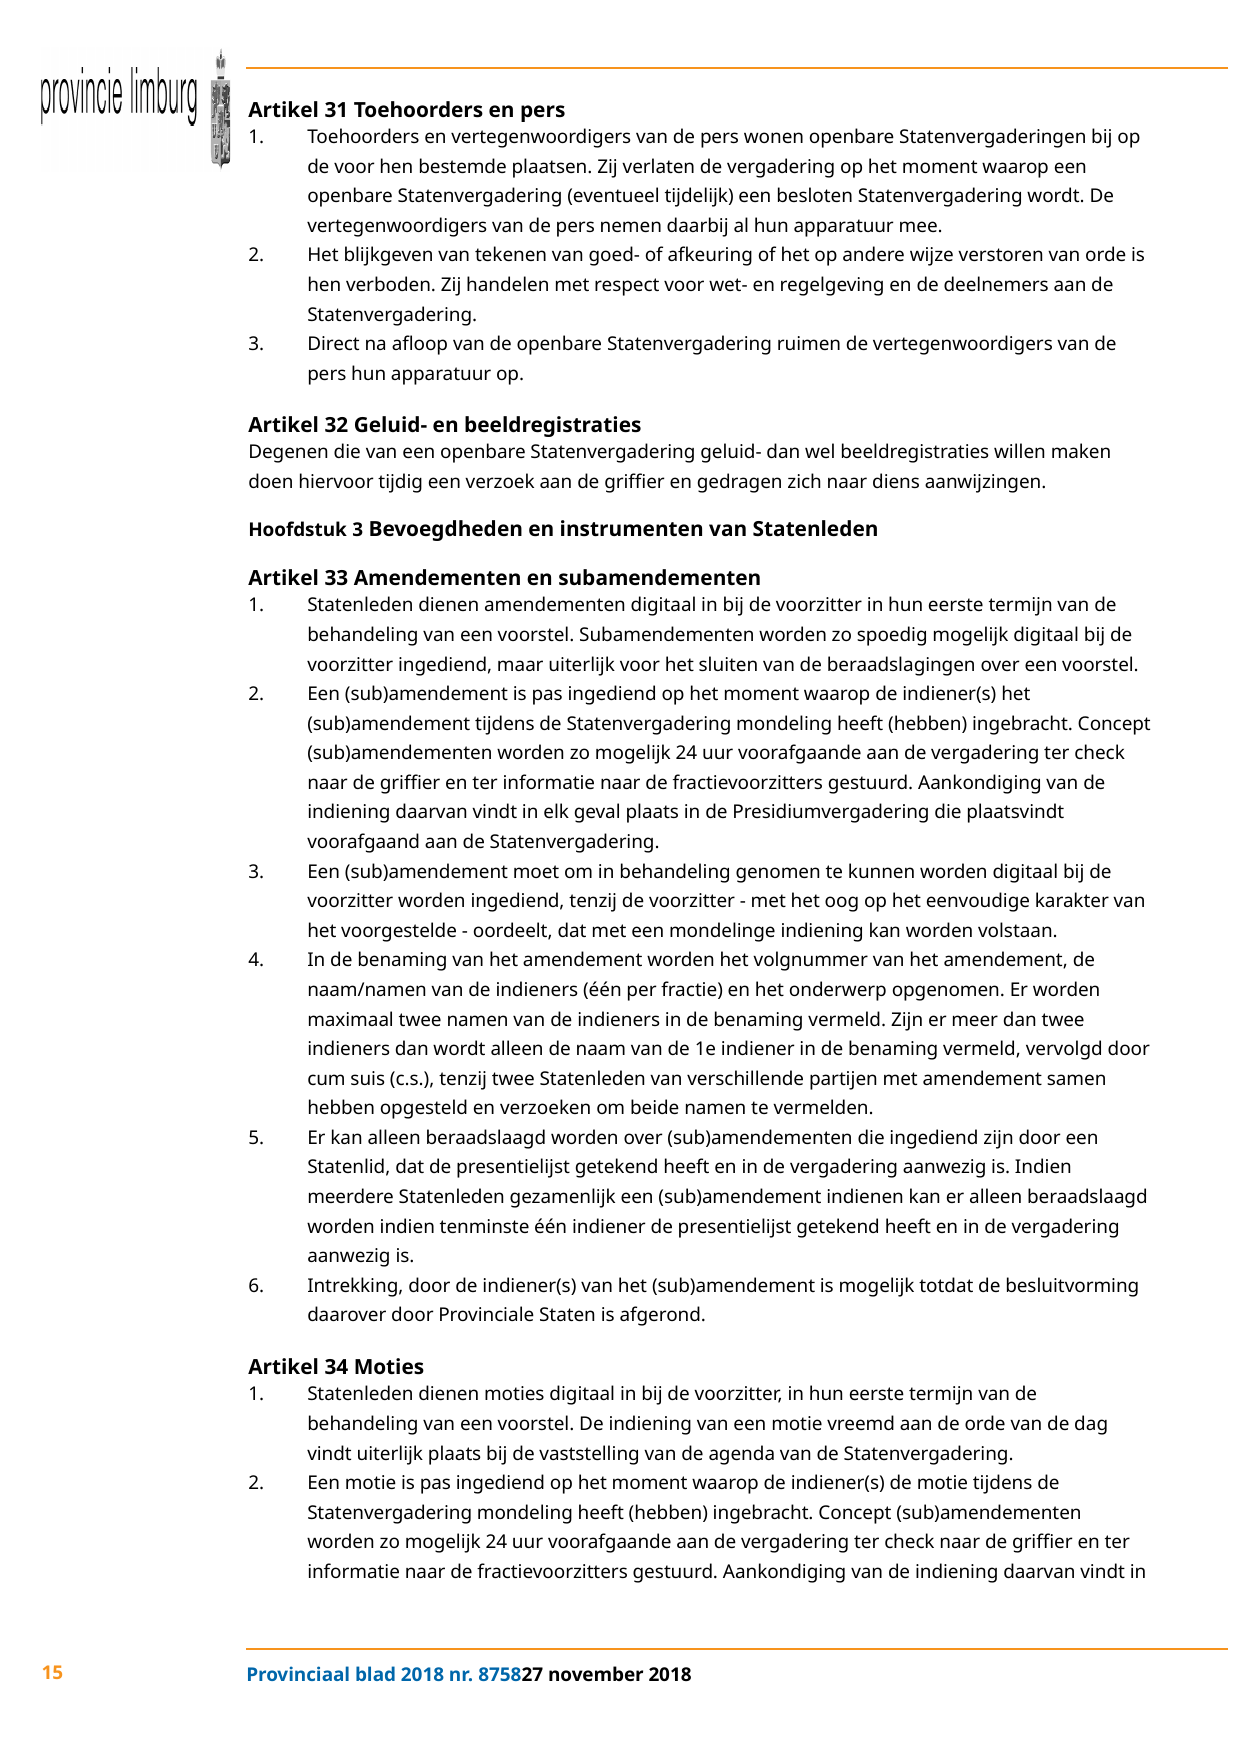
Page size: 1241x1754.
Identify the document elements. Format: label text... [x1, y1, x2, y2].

list In de benaming van het amendement worden het volgnummer van het amendement, de naam/namen van de indieners (één per fractie) en het onderwerp opgenomen. Er worden maximaal twee namen van de indieners in de benaming vermeld. Zijn er meer dan twee indieners dan wordt alleen de naam van de 1e indiener in de benaming vermeld, vervolgd door cum suis (c.s.), tenzij twee Statenleden van verschillende partijen met amendement samen hebben opgesteld en verzoeken om beide namen te vermelden. [248, 947, 1152, 1120]
list Een (sub)amendement moet om in behandeling genomen te kunnen worden digitaal bij de voorzitter worden ingediend, tenzij de voorzitter - met het oog op het eenvoudige karakter van het voorgestelde - oordeelt, dat met een mondelinge indiening kan worden volstaan. [248, 858, 1152, 943]
text Hoofdstuk 3 Bevoegdheden en instrumenten van Statenleden [248, 514, 1152, 542]
list Statenleden dienen moties digitaal in bij de voorzitter, in hun eerste termijn van de behandeling van een voorstel. De indiening van een motie vreemd aan de orde van de dag vindt uiterlijk plaats bij de vaststelling van de agenda van de Statenvergadering. [248, 1381, 1152, 1465]
list Een motie is pas ingediend op het moment waarop de indiener(s) de motie tijdens de Statenvergadering mondeling heeft (hebben) ingebracht. Concept (sub)amendementen worden zo mogelijk 24 uur voorafgaande aan de vergadering ter check naar de griffier en ter informatie naar de fractievoorzitters gestuurd. Aankondiging van de indiening daarvan vindt in [248, 1469, 1152, 1584]
text Artikel 32 Geluid- en beeldregistraties [248, 410, 1152, 439]
list Intrekking, door de indiener(s) van het (sub)amendement is mogelijk totdat de besluitvorming daarover door Provinciale Staten is afgerond. [248, 1272, 1152, 1327]
list Toehoorders en vertegenwoordigers van de pers wonen openbare Statenvergaderingen bij op de voor hen bestemde plaatsen. Zij verlaten de vergadering op het moment waarop een openbare Statenvergadering (eventueel tijdelijk) een besloten Statenvergadering wordt. De vertegenwoordigers van de pers nemen daarbij al hun apparatuur mee. [248, 123, 1152, 238]
text Artikel 31 Toehoorders en pers [248, 95, 1152, 123]
list Een (sub)amendement is pas ingediend op het moment waarop de indiener(s) het (sub)amendement tijdens de Statenvergadering mondeling heeft (hebben) ingebracht. Concept (sub)amendementen worden zo mogelijk 24 uur voorafgaande aan de vergadering ter check naar de griffier en ter informatie naar de fractievoorzitters gestuurd. Aankondiging van de indiening daarvan vindt in elk geval plaats in de Presidiumvergadering die plaatsvindt voorafgaand aan de Statenvergadering. [248, 680, 1152, 854]
list Statenleden dienen amendementen digitaal in bij de voorzitter in hun eerste termijn van de behandeling van een voorstel. Subamendementen worden zo spoedig mogelijk digitaal bij de voorzitter ingediend, maar uiterlijk voor het sluiten van de beraadslagingen over een voorstel. [248, 592, 1152, 677]
text Artikel 34 Moties [248, 1352, 1152, 1381]
list Er kan alleen beraadslaagd worden over (sub)amendementen die ingediend zijn door een Statenlid, dat de presentielijst getekend heeft en in de vergadering aanwezig is. Indien meerdere Statenleden gezamenlijk een (sub)amendement indienen kan er alleen beraadslaagd worden indien tenminste één indiener de presentielijst getekend heeft en in de vergadering aanwezig is. [248, 1124, 1152, 1268]
list Het blijkgeven van tekenen van goed- of afkeuring of het op andere wijze verstoren van orde is hen verboden. Zij handelen met respect voor wet- en regelgeving en de deelnemers aan de Statenvergadering. [248, 242, 1152, 326]
text Artikel 33 Amendementen en subamendementen [248, 563, 1152, 592]
picture [41, 47, 231, 172]
list Direct na afloop van de openbare Statenvergadering ruimen de vertegenwoordigers van de pers hun apparatuur op. [248, 330, 1152, 386]
text Degenen die van een openbare Statenvergadering geluid- dan wel beeldregistraties willen maken doen hiervoor tijdig een verzoek aan de griffier en gedragen zich naar diens aanwijzingen. [248, 439, 1152, 494]
